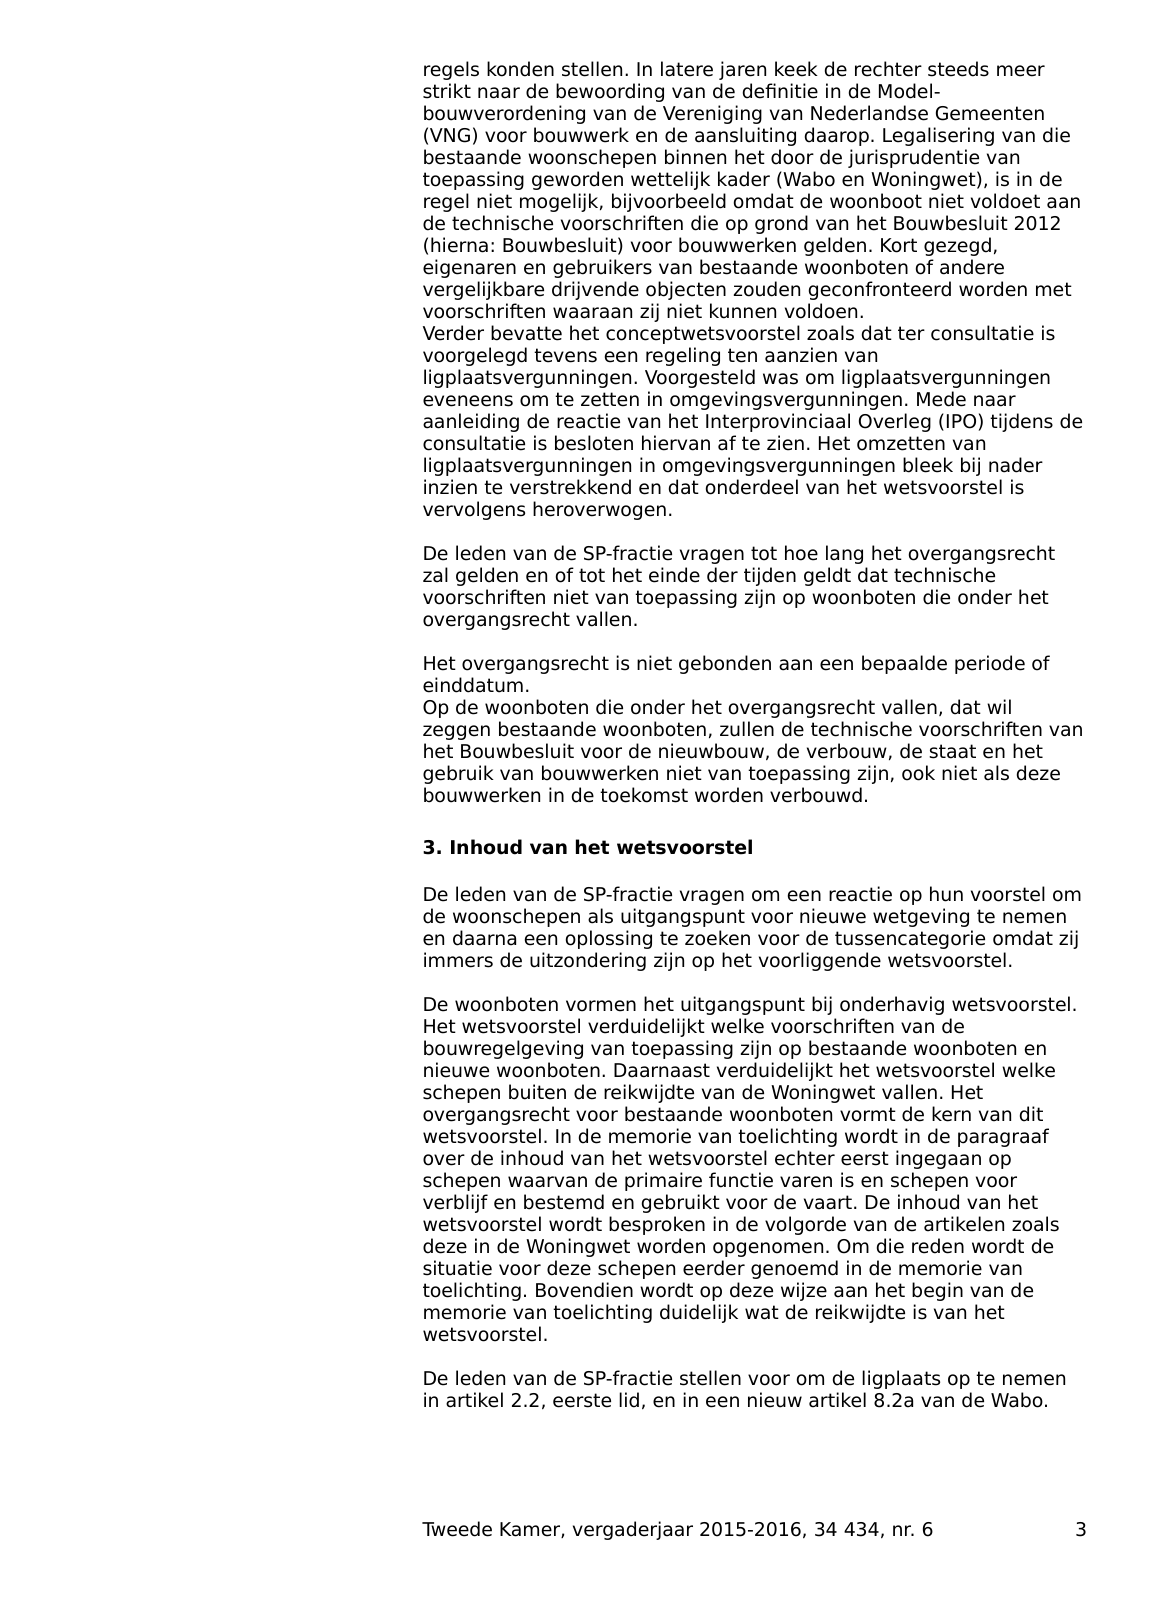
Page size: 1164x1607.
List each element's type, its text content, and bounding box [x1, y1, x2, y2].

text De woonboten vormen het uitgangspunt bij onderhavig wetsvoorstel. Het wetsvoorstel verduidelijkt welke voorschriften van de bouwregelgeving van toepassing zijn op bestaande woonboten en nieuwe woonboten. Daarnaast verduidelijkt het wetsvoorstel welke schepen buiten de reikwijdte van de Woningwet vallen. Het overgangsrecht voor bestaande woonboten vormt de kern van dit wetsvoorstel. In de memorie van toelichting wordt in de paragraaf over de inhoud van het wetsvoorstel echter eerst ingegaan op schepen waarvan de primaire functie varen is en schepen voor verblijf en bestemd en gebruikt voor de vaart. De inhoud van het wetsvoorstel wordt besproken in de volgorde van de artikelen zoals deze in de Woningwet worden opgenomen. Om die reden wordt de situatie voor deze schepen eerder genoemd in de memorie van toelichting. Bovendien wordt op deze wijze aan het begin van de memorie van toelichting duidelijk wat de reikwijdte is van het wetsvoorstel. [422, 994, 1087, 1346]
text Het overgangsrecht is niet gebonden aan een bepaalde periode of einddatum. [422, 653, 1087, 697]
subtitle 3. Inhoud van het wetsvoorstel [422, 837, 1087, 859]
text De leden van de SP-fractie stellen voor om de ligplaats op te nemen in artikel 2.2, eerste lid, en in een nieuw artikel 8.2a van de Wabo. [422, 1368, 1087, 1412]
text Op de woonboten die onder het overgangsrecht vallen, dat wil zeggen bestaande woonboten, zullen de technische voorschriften van het Bouwbesluit voor de nieuwbouw, de verbouw, de staat en het gebruik van bouwwerken niet van toepassing zijn, ook niet als deze bouwwerken in de toekomst worden verbouwd. [422, 697, 1087, 807]
text De leden van de SP-fractie vragen tot hoe lang het overgangsrecht zal gelden en of tot het einde der tijden geldt dat technische voorschriften niet van toepassing zijn op woonboten die onder het overgangsrecht vallen. [422, 543, 1087, 631]
text De leden van de SP-fractie vragen om een reactie op hun voorstel om de woonschepen als uitgangspunt voor nieuwe wetgeving te nemen en daarna een oplossing te zoeken voor de tussencategorie omdat zij immers de uitzondering zijn op het voorliggende wetsvoorstel. [422, 884, 1087, 972]
text Verder bevatte het conceptwetsvoorstel zoals dat ter consultatie is voorgelegd tevens een regeling ten aanzien van ligplaatsvergunningen. Voorgesteld was om ligplaatsvergunningen eveneens om te zetten in omgevingsvergunningen. Mede naar aanleiding de reactie van het Interprovinciaal Overleg (IPO) tijdens de consultatie is besloten hiervan af te zien. Het omzetten van ligplaatsvergunningen in omgevingsvergunningen bleek bij nader inzien te verstrekkend en dat onderdeel van het wetsvoorstel is vervolgens heroverwogen. [422, 323, 1087, 521]
text regels konden stellen. In latere jaren keek de rechter steeds meer strikt naar de bewoording van de definitie in de Model-bouwverordening van de Vereniging van Nederlandse Gemeenten (VNG) voor bouwwerk en de aansluiting daarop. Legalisering van die bestaande woonschepen binnen het door de jurisprudentie van toepassing geworden wettelijk kader (Wabo en Woningwet), is in de regel niet mogelijk, bijvoorbeeld omdat de woonboot niet voldoet aan de technische voorschriften die op grond van het Bouwbesluit 2012 (hierna: Bouwbesluit) voor bouwwerken gelden. Kort gezegd, eigenaren en gebruikers van bestaande woonboten of andere vergelijkbare drijvende objecten zouden geconfronteerd worden met voorschriften waaraan zij niet kunnen voldoen. [422, 59, 1087, 323]
